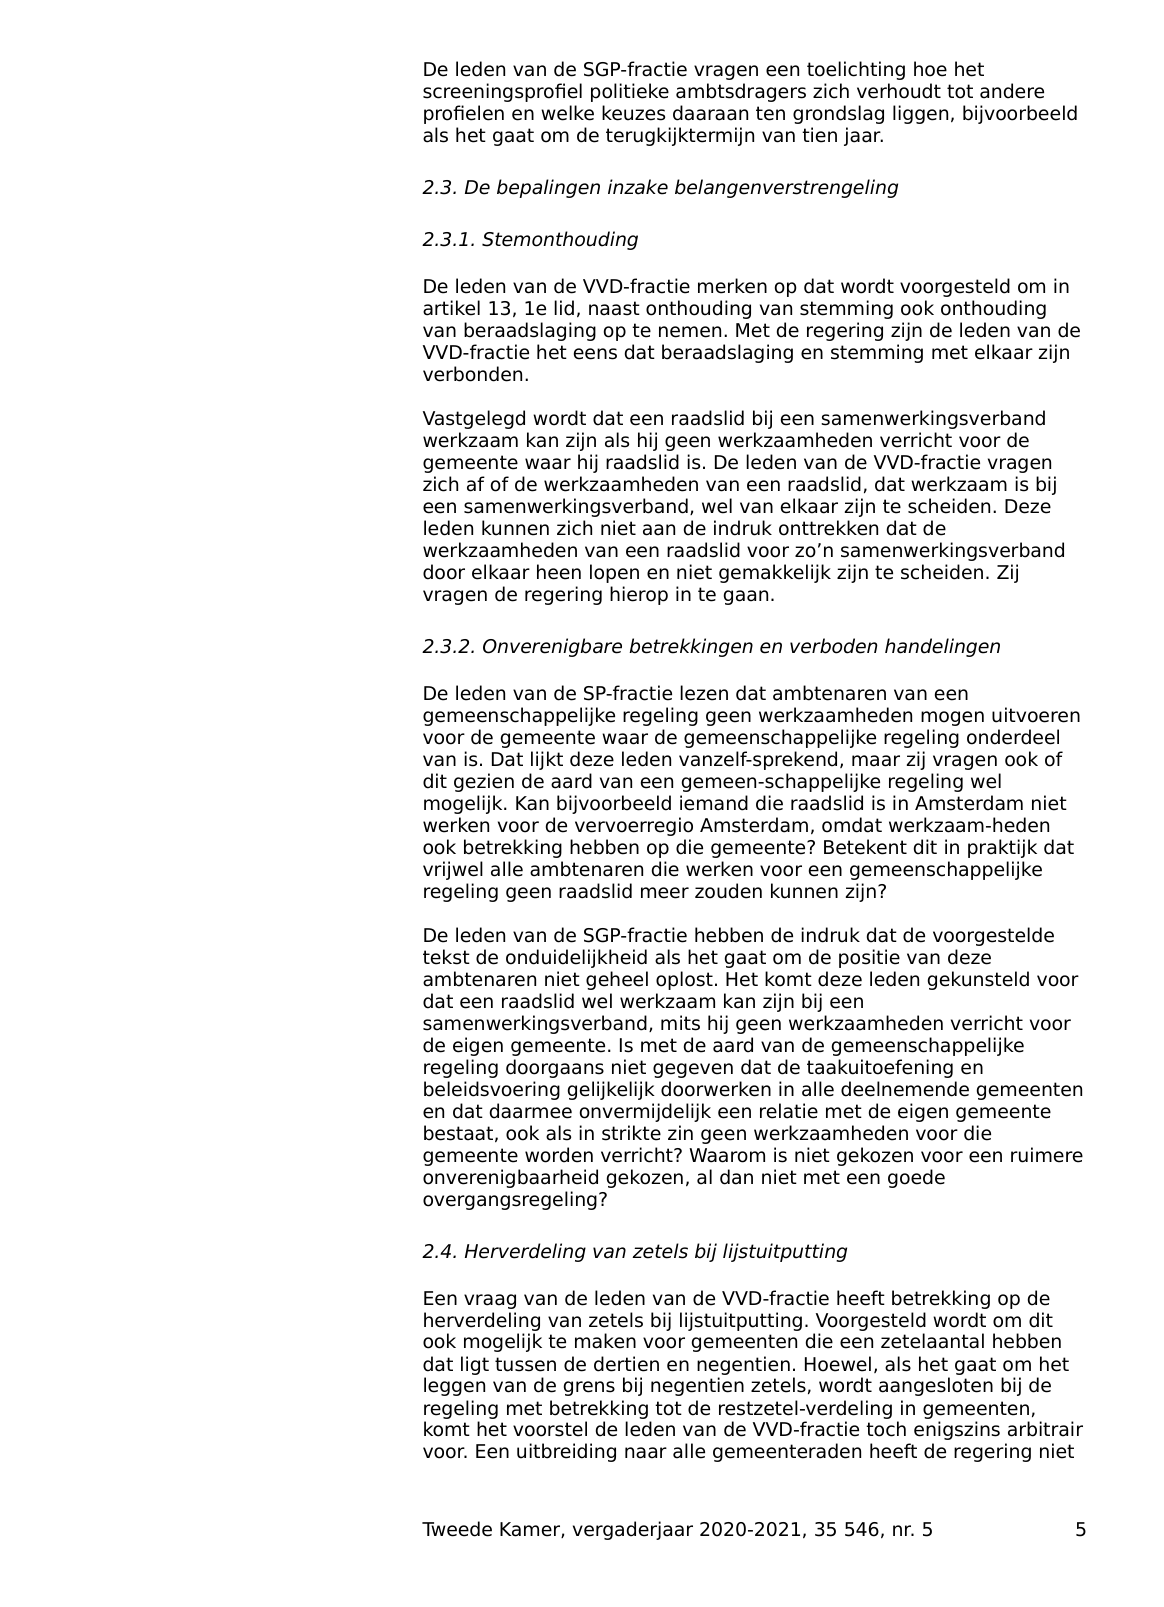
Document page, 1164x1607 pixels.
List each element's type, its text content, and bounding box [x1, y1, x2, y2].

text De leden van de SP-fractie lezen dat ambtenaren van een gemeenschappelijke regeling geen werkzaamheden mogen uitvoeren voor de gemeente waar de gemeenschappelijke regeling onderdeel van is. Dat lijkt deze leden vanzelf-sprekend, maar zij vragen ook of dit gezien de aard van een gemeen-schappelijke regeling wel mogelijk. Kan bijvoorbeeld iemand die raadslid is in Amsterdam niet werken voor de vervoerregio Amsterdam, omdat werkzaam-heden ook betrekking hebben op die gemeente? Betekent dit in praktijk dat vrijwel alle ambtenaren die werken voor een gemeenschappelijke regeling geen raadslid meer zouden kunnen zijn? [422, 683, 1087, 903]
text Vastgelegd wordt dat een raadslid bij een samenwerkingsverband werkzaam kan zijn als hij geen werkzaamheden verricht voor de gemeente waar hij raadslid is. De leden van de VVD-fractie vragen zich af of de werkzaamheden van een raadslid, dat werkzaam is bij een samenwerkingsverband, wel van elkaar zijn te scheiden. Deze leden kunnen zich niet aan de indruk onttrekken dat de werkzaamheden van een raadslid voor zo’n samenwerkingsverband door elkaar heen lopen en niet gemakkelijk zijn te scheiden. Zij vragen de regering hierop in te gaan. [422, 408, 1087, 606]
text De leden van de VVD-fractie merken op dat wordt voorgesteld om in artikel 13, 1e lid, naast onthouding van stemming ook onthouding van beraadslaging op te nemen. Met de regering zijn de leden van de VVD-fractie het eens dat beraadslaging en stemming met elkaar zijn verbonden. [422, 276, 1087, 386]
text De leden van de SGP-fractie vragen een toelichting hoe het screeningsprofiel politieke ambtsdragers zich verhoudt tot andere profielen en welke keuzes daaraan ten grondslag liggen, bijvoorbeeld als het gaat om de terugkijktermijn van tien jaar. [422, 59, 1087, 147]
subtitle 2.3. De bepalingen inzake belangenverstrengeling [422, 177, 1087, 199]
subtitle 2.4. Herverdeling van zetels bij lijstuitputting [422, 1241, 1087, 1262]
text Een vraag van de leden van de VVD-fractie heeft betrekking op de herverdeling van zetels bij lijstuitputting. Voorgesteld wordt om dit ook mogelijk te maken voor gemeenten die een zetelaantal hebben dat ligt tussen de dertien en negentien. Hoewel, als het gaat om het leggen van de grens bij negentien zetels, wordt aangesloten bij de regeling met betrekking tot de restzetel-verdeling in gemeenten, komt het voorstel de leden van de VVD-fractie toch enigszins arbitrair voor. Een uitbreiding naar alle gemeenteraden heeft de regering niet [422, 1287, 1087, 1463]
text De leden van de SGP-fractie hebben de indruk dat de voorgestelde tekst de onduidelijkheid als het gaat om de positie van deze ambtenaren niet geheel oplost. Het komt deze leden gekunsteld voor dat een raadslid wel werkzaam kan zijn bij een samenwerkingsverband, mits hij geen werkzaamheden verricht voor de eigen gemeente. Is met de aard van de gemeenschappelijke regeling doorgaans niet gegeven dat de taakuitoefening en beleidsvoering gelijkelijk doorwerken in alle deelnemende gemeenten en dat daarmee onvermijdelijk een relatie met de eigen gemeente bestaat, ook als in strikte zin geen werkzaamheden voor die gemeente worden verricht? Waarom is niet gekozen voor een ruimere onverenigbaarheid gekozen, al dan niet met een goede overgangsregeling? [422, 925, 1087, 1211]
subtitle 2.3.2. Onverenigbare betrekkingen en verboden handelingen [422, 636, 1087, 658]
subtitle 2.3.1. Stemonthouding [422, 229, 1087, 251]
